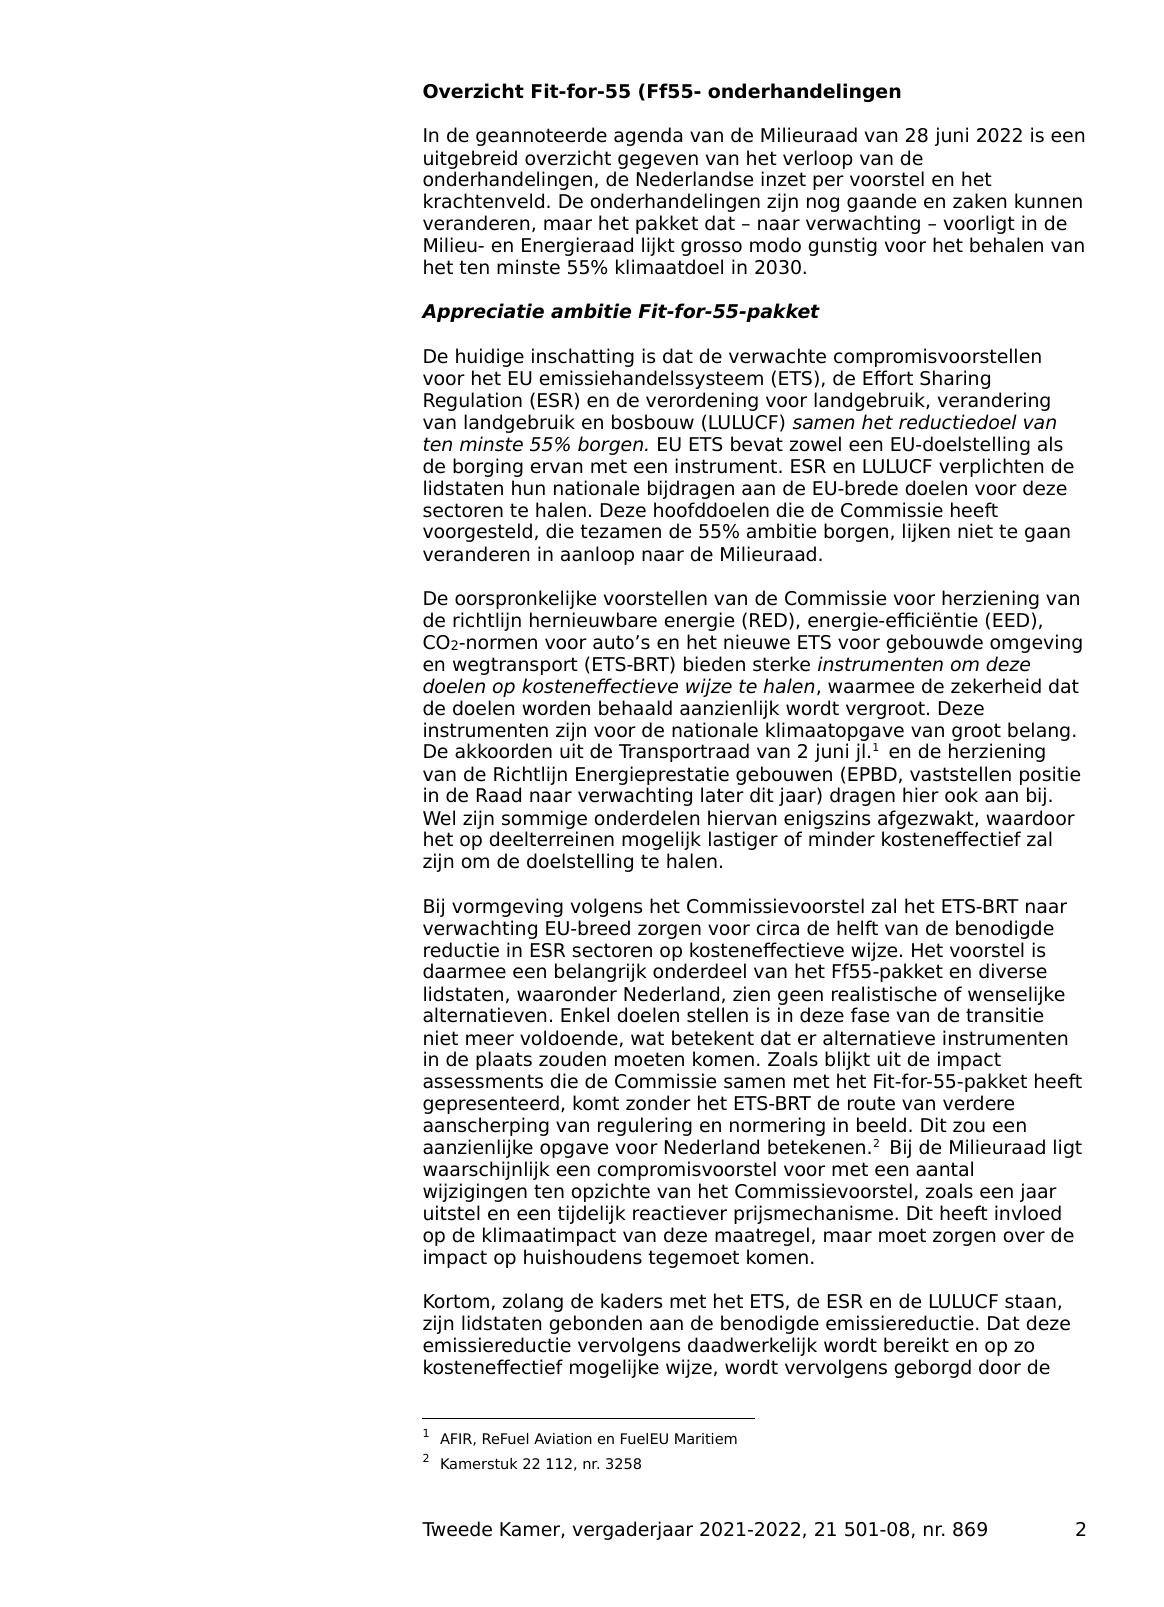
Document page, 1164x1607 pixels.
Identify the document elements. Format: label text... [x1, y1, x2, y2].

text AFIR, ReFuel Aviation en FuelEU Maritiem [422, 1427, 1087, 1449]
subtitle Appreciatie ambitie Fit-for-55-pakket [422, 301, 1087, 323]
text Bij vormgeving volgens het Commissievoorstel zal het ETS-BRT naar verwachting EU-breed zorgen voor circa de helft van de benodigde reductie in ESR sectoren op kosteneffectieve wijze. Het voorstel is daarmee een belangrijk onderdeel van het Ff55-pakket en diverse lidstaten, waaronder Nederland, zien geen realistische of wenselijke alternatieven. Enkel doelen stellen is in deze fase van de transitie niet meer voldoende, wat betekent dat er alternatieve instrumenten in de plaats zouden moeten komen. Zoals blijkt uit de impact assessments die de Commissie samen met het Fit-for-55-pakket heeft gepresenteerd, komt zonder het ETS-BRT de route van verdere aanscherping van regulering en normering in beeld. Dit zou een aanzienlijke opgave voor Nederland betekenen. Bij de Milieuraad ligt waarschijnlijk een compromisvoorstel voor met een aantal wijzigingen ten opzichte van het Commissievoorstel, zoals een jaar uitstel en een tijdelijk reactiever prijsmechanisme. Dit heeft invloed op de klimaatimpact van deze maatregel, maar moet zorgen over de impact op huishoudens tegemoet komen. [422, 896, 1087, 1269]
subtitle Overzicht Fit-for-55 (Ff55- onderhandelingen [422, 81, 1087, 103]
text Kamerstuk 22 112, nr. 3258 [422, 1452, 1087, 1474]
text Kortom, zolang de kaders met het ETS, de ESR en de LULUCF staan, zijn lidstaten gebonden aan de benodigde emissiereductie. Dat deze emissiereductie vervolgens daadwerkelijk wordt bereikt en op zo kosteneffectief mogelijke wijze, wordt vervolgens geborgd door de [422, 1291, 1087, 1379]
text In de geannoteerde agenda van de Milieuraad van 28 juni 2022 is een uitgebreid overzicht gegeven van het verloop van de onderhandelingen, de Nederlandse inzet per voorstel en het krachtenveld. De onderhandelingen zijn nog gaande en zaken kunnen veranderen, maar het pakket dat – naar verwachting – voorligt in de Milieu- en Energieraad lijkt grosso modo gunstig voor het behalen van het ten minste 55% klimaatdoel in 2030. [422, 125, 1087, 279]
text De huidige inschatting is dat de verwachte compromisvoorstellen voor het EU emissiehandelssysteem (ETS), de Effort Sharing Regulation (ESR) en de verordening voor landgebruik, verandering van landgebruik en bosbouw (LULUCF) samen het reductiedoel van ten minste 55% borgen. EU ETS bevat zowel een EU-doelstelling als de borging ervan met een instrument. ESR en LULUCF verplichten de lidstaten hun nationale bijdragen aan de EU-brede doelen voor deze sectoren te halen. Deze hoofddoelen die de Commissie heeft voorgesteld, die tezamen de 55% ambitie borgen, lijken niet te gaan veranderen in aanloop naar de Milieuraad. [422, 346, 1087, 565]
text De oorspronkelijke voorstellen van de Commissie voor herziening van de richtlijn hernieuwbare energie (RED), energie-efficiëntie (EED), CO2-normen voor auto’s en het nieuwe ETS voor gebouwde omgeving en wegtransport (ETS-BRT) bieden sterke instrumenten om deze doelen op kosteneffectieve wijze te halen, waarmee de zekerheid dat de doelen worden behaald aanzienlijk wordt vergroot. Deze instrumenten zijn voor de nationale klimaatopgave van groot belang. De akkoorden uit de Transportraad van 2 juni jl. en de herziening van de Richtlijn Energieprestatie gebouwen (EPBD, vaststellen positie in de Raad naar verwachting later dit jaar) dragen hier ook aan bij. Wel zijn sommige onderdelen hiervan enigszins afgezwakt, waardoor het op deelterreinen mogelijk lastiger of minder kosteneffectief zal zijn om de doelstelling te halen. [422, 588, 1087, 873]
